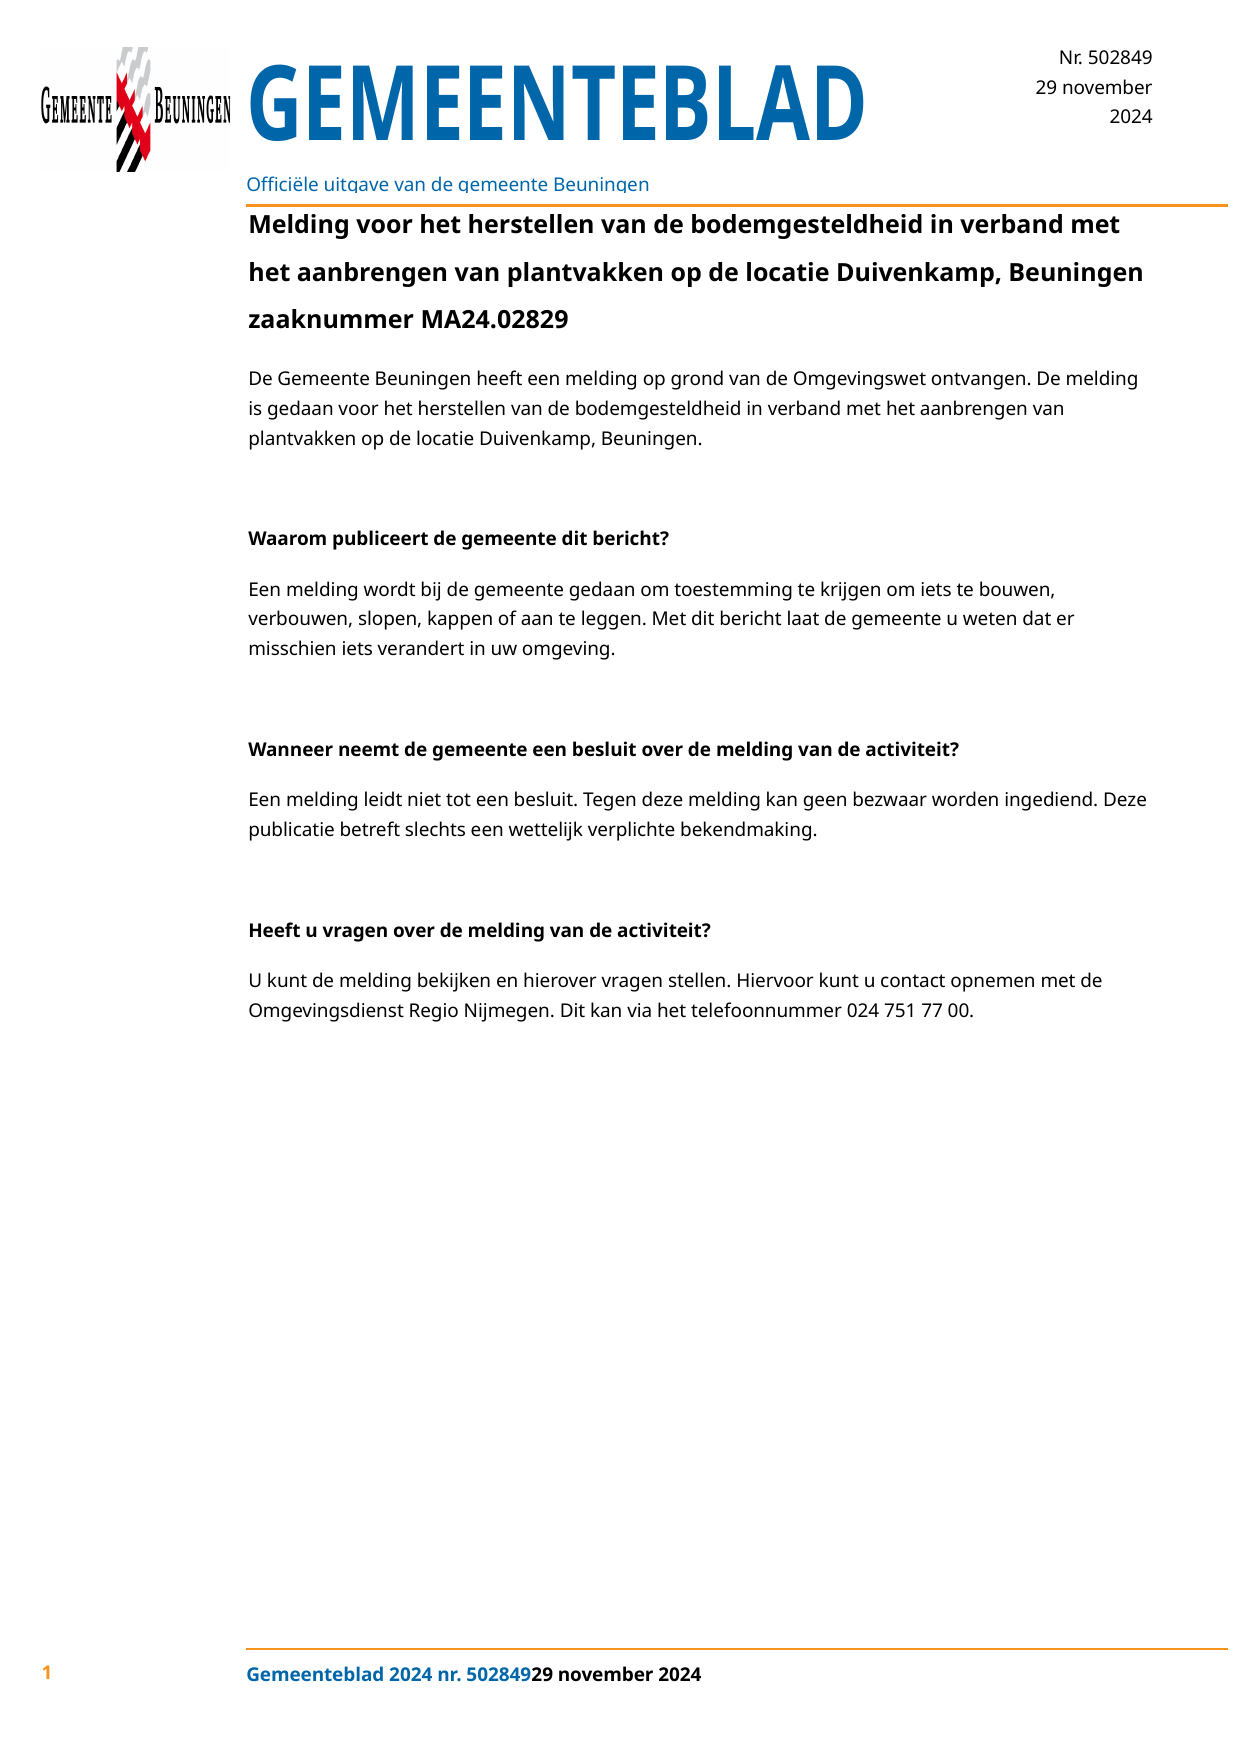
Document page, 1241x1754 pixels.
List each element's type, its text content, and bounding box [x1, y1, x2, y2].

text De Gemeente Beuningen heeft een melding op grond van de Omgevingswet ontvangen. De melding is gedaan voor het herstellen van de bodemgesteldheid in verband met het aanbrengen van plantvakken op de locatie Duivenkamp, Beuningen. [248, 366, 1152, 450]
text Heeft u vragen over de melding van de activiteit? [248, 917, 1152, 942]
text U kunt de melding bekijken en hierover vragen stellen. Hiervoor kunt u contact opnemen met de Omgevingsdienst Regio Nijmegen. Dit kan via het telefoonnummer 024 751 77 00. [248, 967, 1152, 1022]
text Melding voor het herstellen van de bodemgesteldheid in verband met het aanbrengen van plantvakken op de locatie Duivenkamp, Beuningen zaaknummer MA24.02829 [248, 207, 1152, 336]
text Waarom publiceert de gemeente dit bericht? [248, 526, 1152, 551]
text Een melding wordt bij de gemeente gedaan om toestemming te krijgen om iets te bouwen, verbouwen, slopen, kappen of aan te leggen. Met dit bericht laat de gemeente u weten dat er misschien iets verandert in uw omgeving. [248, 576, 1152, 661]
picture [41, 47, 231, 172]
text Wanneer neemt de gemeente een besluit over de melding van de activiteit? [248, 736, 1152, 762]
text Een melding leidt niet tot een besluit. Tegen deze melding kan geen bezwaar worden ingediend. Deze publicatie betreft slechts een wettelijk verplichte bekendmaking. [248, 786, 1152, 842]
